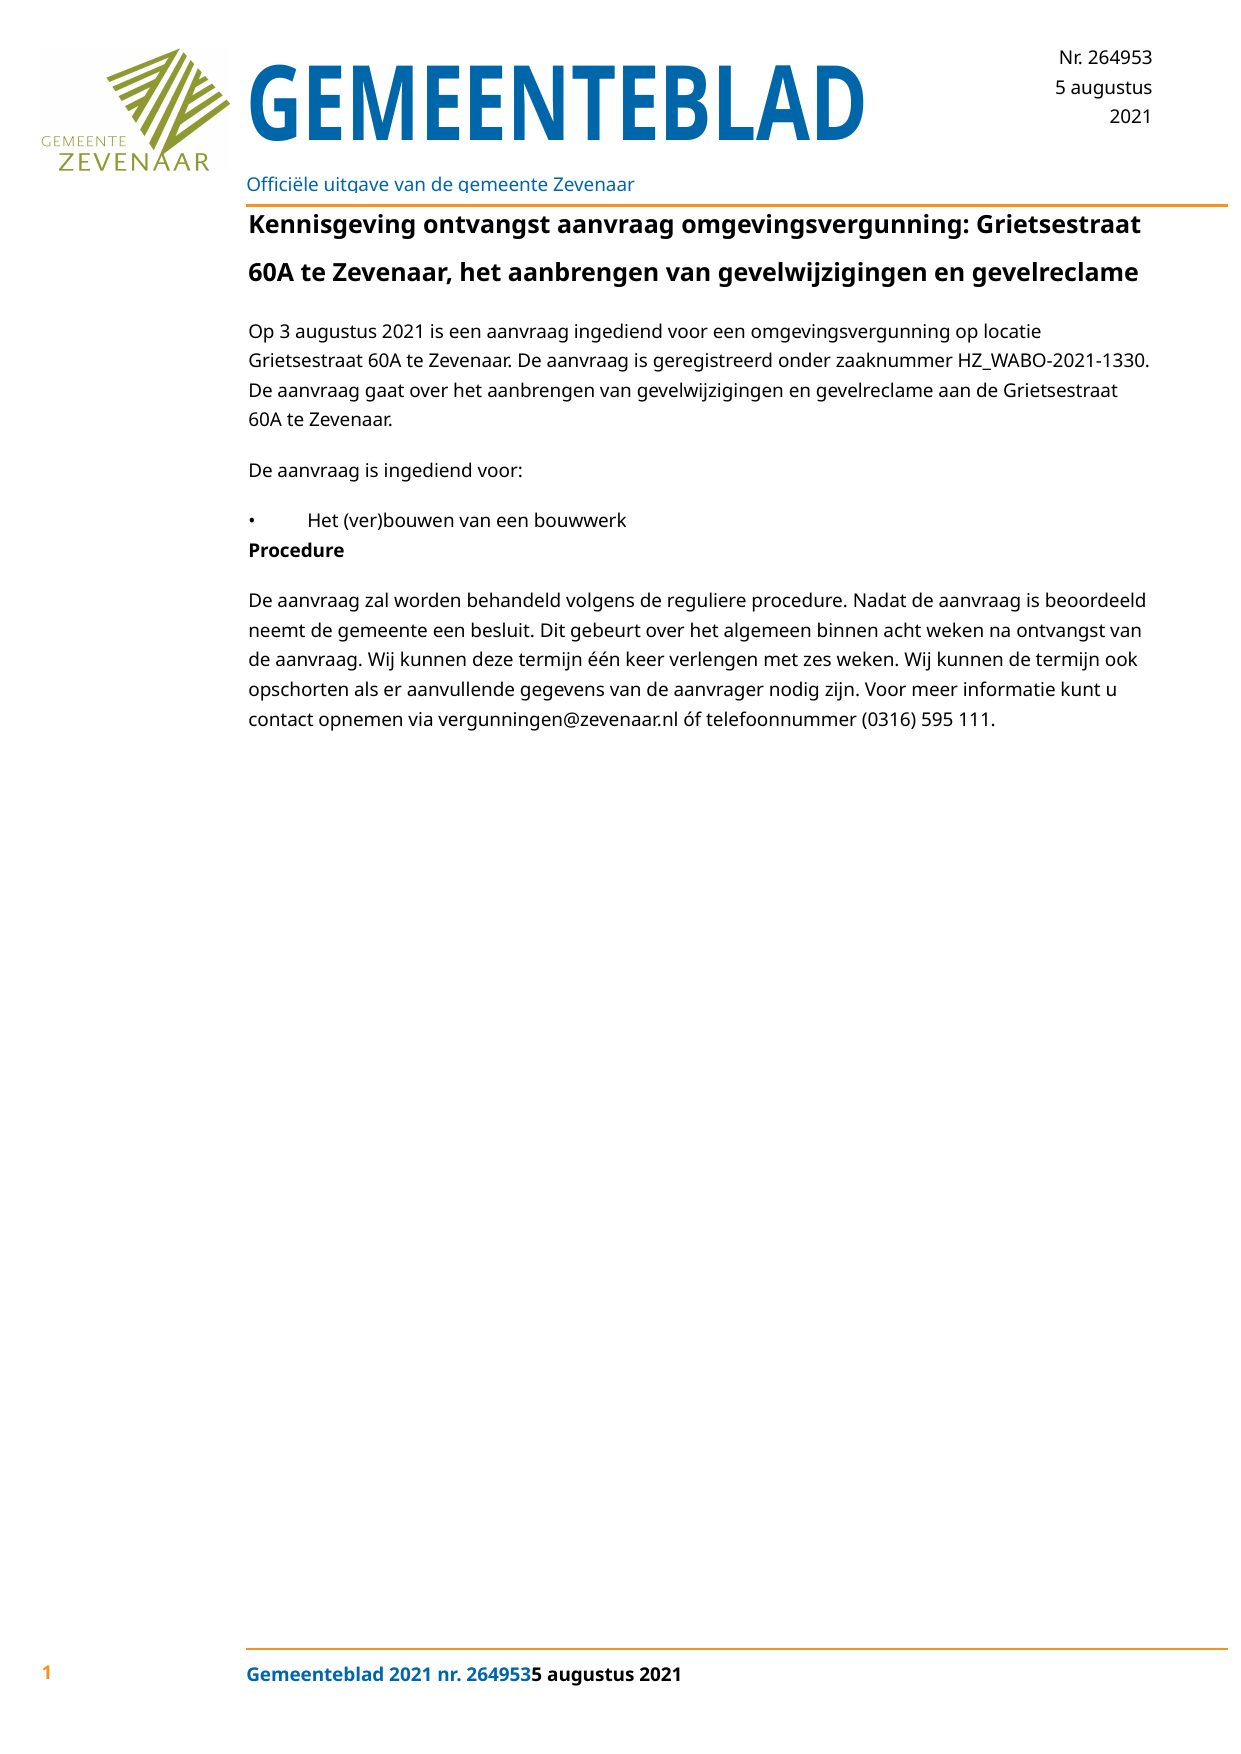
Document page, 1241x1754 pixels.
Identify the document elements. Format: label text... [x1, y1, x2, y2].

text Kennisgeving ontvangst aanvraag omgevingsvergunning: Grietsestraat 60A te Zevenaar, het aanbrengen van gevelwijzigingen en gevelreclame [248, 207, 1152, 288]
list Het (ver)bouwen van een bouwwerk [248, 507, 1152, 533]
text De aanvraag zal worden behandeld volgens de reguliere procedure. Nadat de aanvraag is beoordeeld neemt de gemeente een besluit. Dit gebeurt over het algemeen binnen acht weken na ontvangst van de aanvraag. Wij kunnen deze termijn één keer verlengen met zes weken. Wij kunnen de termijn ook opschorten als er aanvullende gegevens van de aanvrager nodig zijn. Voor meer informatie kunt u contact opnemen via vergunningen@zevenaar.nl óf telefoonnummer (0316) 595 111. [248, 587, 1152, 732]
text Procedure [248, 537, 1152, 563]
text De aanvraag is ingediend voor: [248, 457, 1152, 483]
picture [41, 47, 231, 172]
text Op 3 augustus 2021 is een aanvraag ingediend voor een omgevingsvergunning op locatie Grietsestraat 60A te Zevenaar. De aanvraag is geregistreerd onder zaaknummer HZ_WABO-2021-1330. De aanvraag gaat over het aanbrengen van gevelwijzigingen en gevelreclame aan de Grietsestraat 60A te Zevenaar. [248, 318, 1152, 432]
